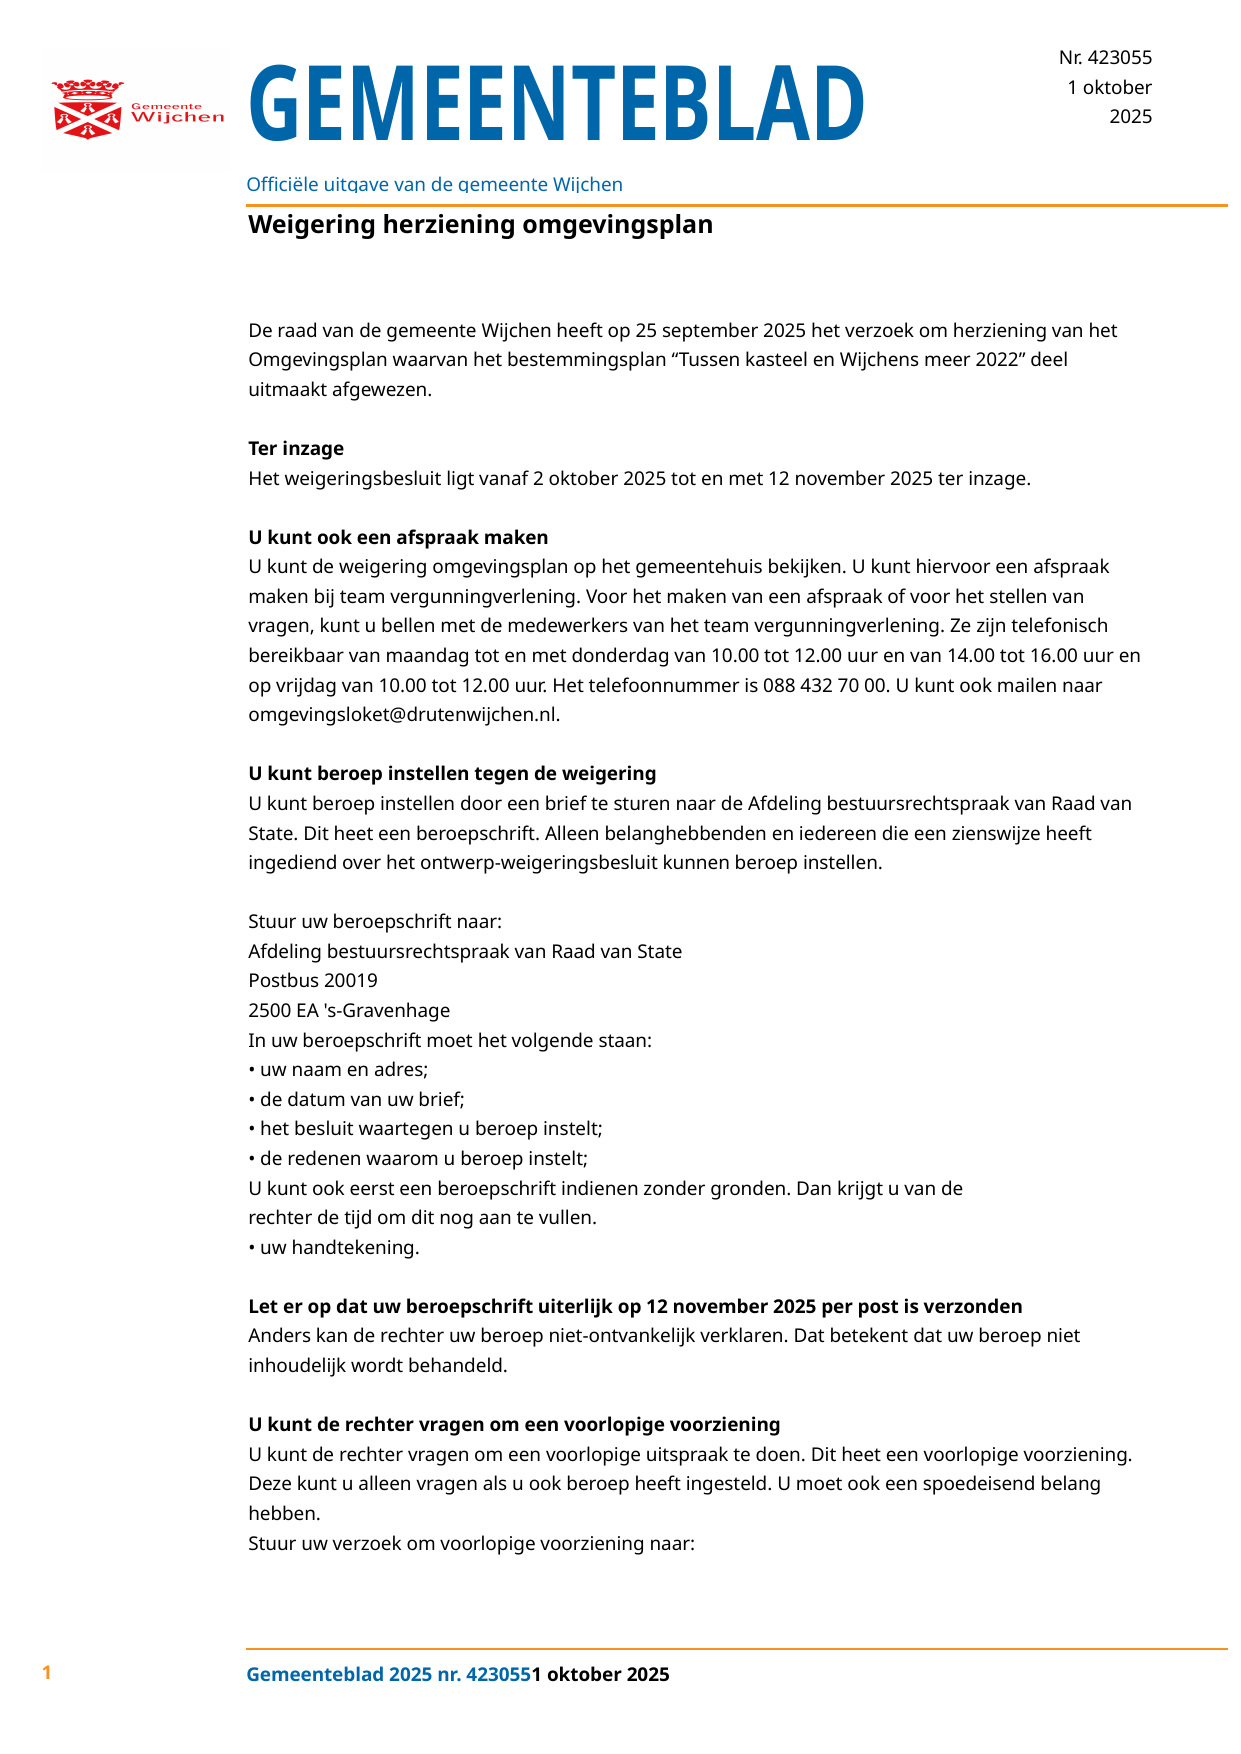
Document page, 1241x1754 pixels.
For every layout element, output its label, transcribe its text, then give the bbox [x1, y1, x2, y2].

text U kunt de weigering omgevingsplan op het gemeentehuis bekijken. U kunt hiervoor een afspraak maken bij team vergunningverlening. Voor het maken van een afspraak of voor het stellen van vragen, kunt u bellen met de medewerkers van het team vergunningverlening. Ze zijn telefonisch bereikbaar van maandag tot en met donderdag van 10.00 tot 12.00 uur en van 14.00 tot 16.00 uur en op vrijdag van 10.00 tot 12.00 uur. Het telefoonnummer is 088 432 70 00. U kunt ook mailen naar omgevingsloket@drutenwijchen.nl. [248, 553, 1152, 727]
text • uw naam en adres; [248, 1056, 1152, 1082]
text In uw beroepschrift moet het volgende staan: [248, 1027, 1152, 1052]
text U kunt ook eerst een beroepschrift indienen zonder gronden. Dan krijgt u van de [248, 1175, 1152, 1200]
text U kunt de rechter vragen om een voorlopige voorziening [248, 1411, 1152, 1437]
picture [41, 47, 231, 172]
text Ter inzage [248, 435, 1152, 461]
text U kunt de rechter vragen om een voorlopige uitspraak te doen. Dit heet een voorlopige voorziening. Deze kunt u alleen vragen als u ook beroep heeft ingesteld. U moet ook een spoedeisend belang hebben. [248, 1441, 1152, 1526]
text • de redenen waarom u beroep instelt; [248, 1145, 1152, 1171]
text U kunt beroep instellen tegen de weigering [248, 761, 1152, 786]
text Anders kan de rechter uw beroep niet-ontvankelijk verklaren. Dat betekent dat uw beroep niet inhoudelijk wordt behandeld. [248, 1323, 1152, 1378]
text 2500 EA 's-Gravenhage [248, 997, 1152, 1023]
text • het besluit waartegen u beroep instelt; [248, 1116, 1152, 1141]
text rechter de tijd om dit nog aan te vullen. [248, 1204, 1152, 1230]
text U kunt ook een afspraak maken [248, 524, 1152, 549]
text U kunt beroep instellen door een brief te sturen naar de Afdeling bestuursrechtspraak van Raad van State. Dit heet een beroepschrift. Alleen belanghebbenden en iedereen die een zienswijze heeft ingediend over het ontwerp-weigeringsbesluit kunnen beroep instellen. [248, 790, 1152, 875]
text De raad van de gemeente Wijchen heeft op 25 september 2025 het verzoek om herziening van het Omgevingsplan waarvan het bestemmingsplan “Tussen kasteel en Wijchens meer 2022” deel uitmaakt afgewezen. [248, 317, 1152, 402]
text Het weigeringsbesluit ligt vanaf 2 oktober 2025 tot en met 12 november 2025 ter inzage. [248, 465, 1152, 490]
text Stuur uw verzoek om voorlopige voorziening naar: [248, 1530, 1152, 1555]
text Let er op dat uw beroepschrift uiterlijk op 12 november 2025 per post is verzonden [248, 1293, 1152, 1319]
text Postbus 20019 [248, 968, 1152, 993]
text • de datum van uw brief; [248, 1086, 1152, 1112]
text • uw handtekening. [248, 1234, 1152, 1259]
text Stuur uw beroepschrift naar: [248, 908, 1152, 934]
text Afdeling bestuursrechtspraak van Raad van State [248, 938, 1152, 964]
text Weigering herziening omgevingsplan [248, 207, 1152, 241]
